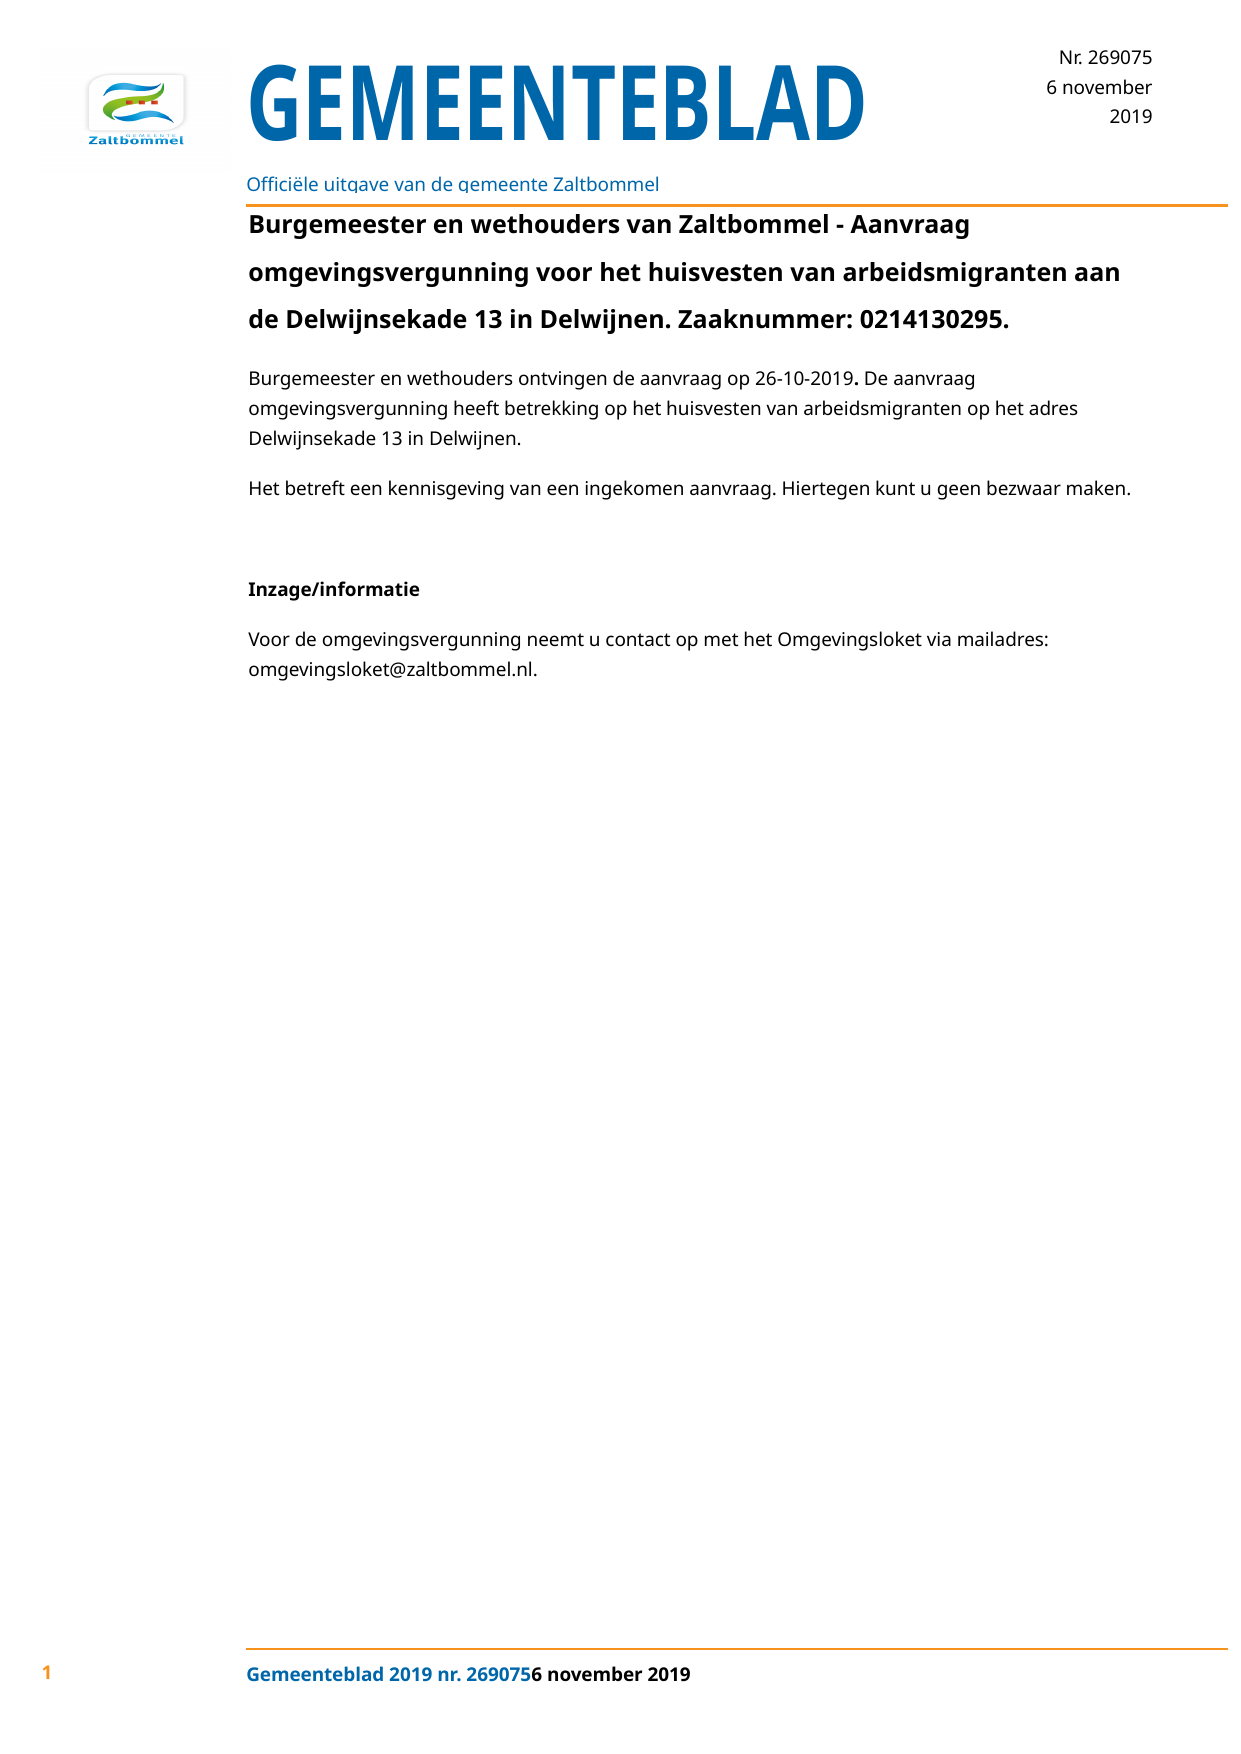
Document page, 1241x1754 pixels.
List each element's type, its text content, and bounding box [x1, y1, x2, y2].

text Inzage/informatie [248, 576, 1152, 602]
picture [41, 47, 231, 172]
text Burgemeester en wethouders ontvingen de aanvraag op 26-10-2019. De aanvraag omgevingsvergunning heeft betrekking op het huisvesten van arbeidsmigranten op het adres Delwijnsekade 13 in Delwijnen. [248, 366, 1152, 450]
text Voor de omgevingsvergunning neemt u contact op met het Omgevingsloket via mailadres: omgevingsloket@zaltbommel.nl. [248, 626, 1152, 682]
text Burgemeester en wethouders van Zaltbommel - Aanvraag omgevingsvergunning voor het huisvesten van arbeidsmigranten aan de Delwijnsekade 13 in Delwijnen. Zaaknummer: 0214130295. [248, 207, 1152, 336]
text Het betreft een kennisgeving van een ingekomen aanvraag. Hiertegen kunt u geen bezwaar maken. [248, 475, 1152, 501]
